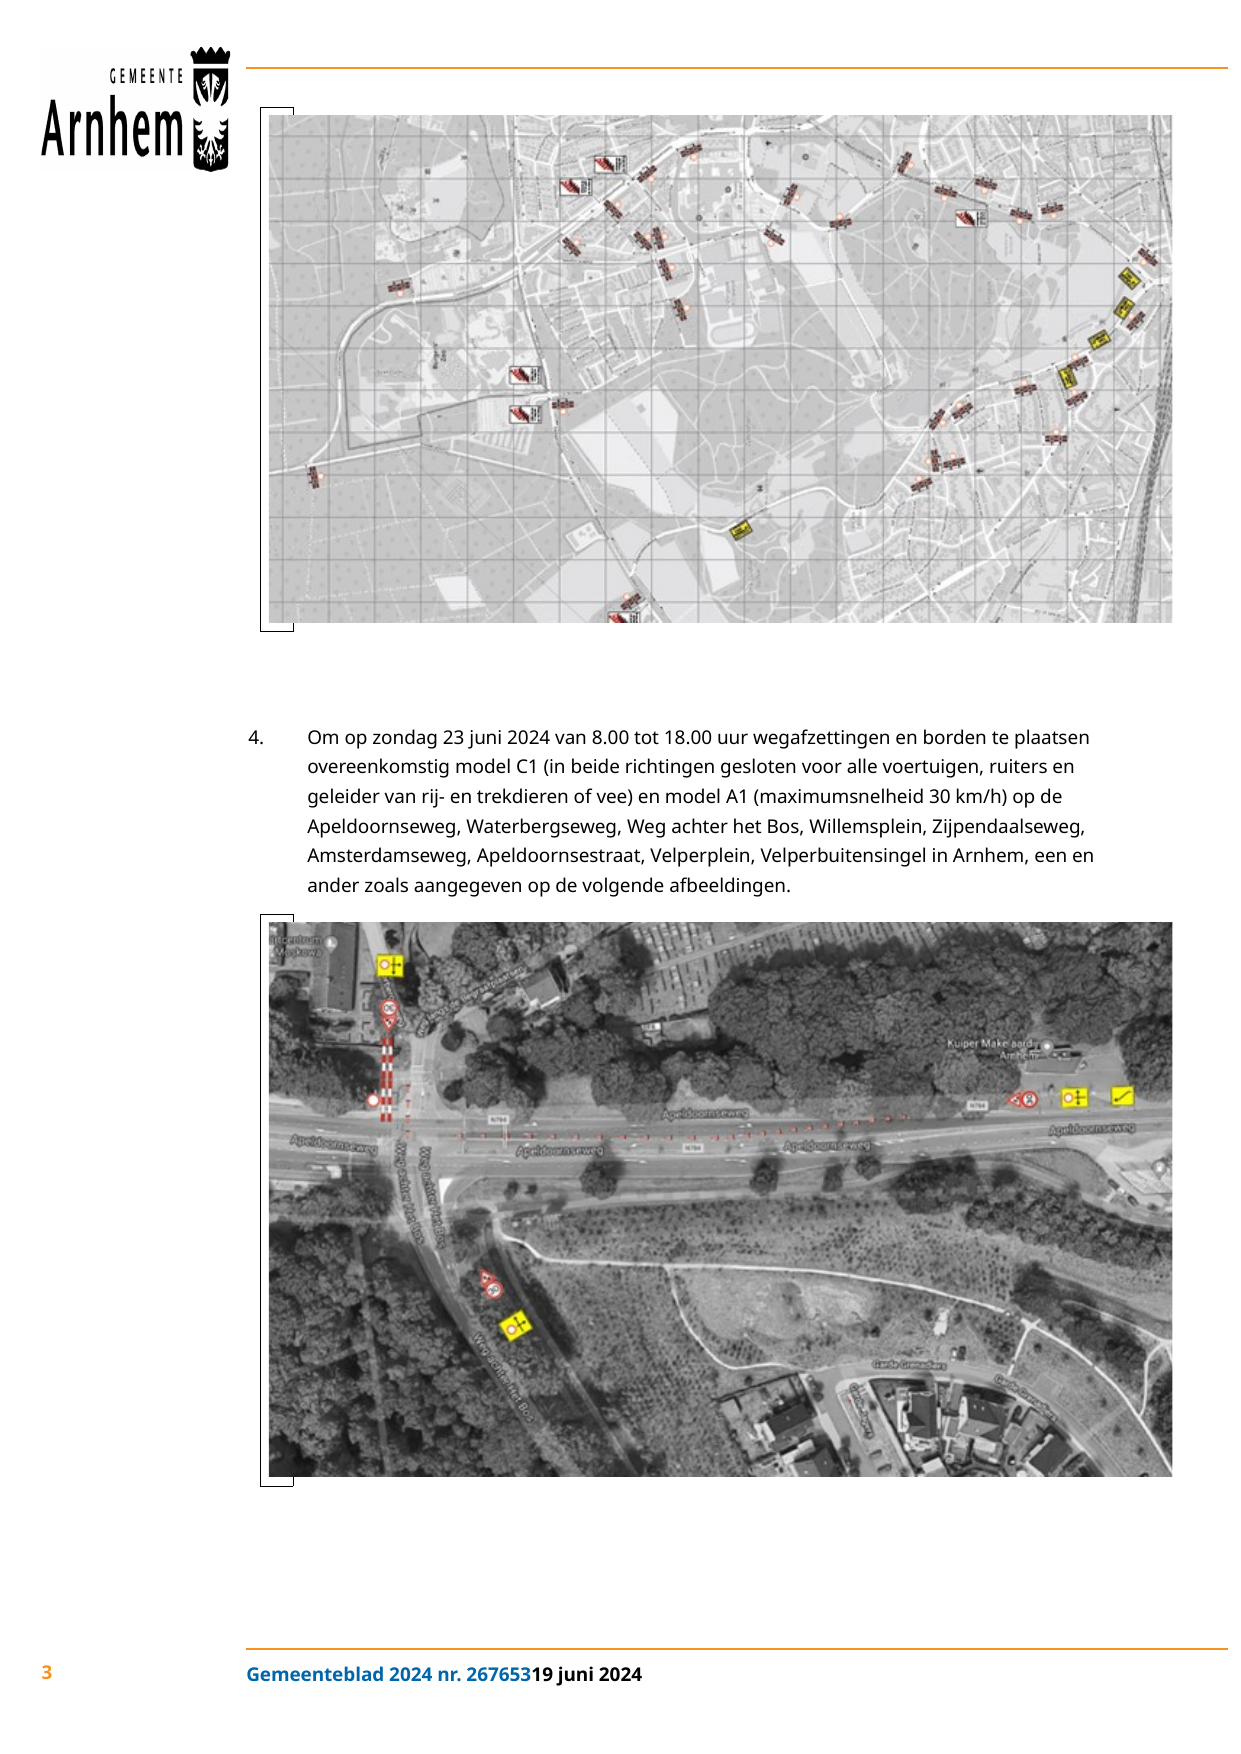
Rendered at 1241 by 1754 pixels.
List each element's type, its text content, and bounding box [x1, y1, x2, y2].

list Om op zondag 23 juni 2024 van 8.00 tot 18.00 uur wegafzettingen en borden te plaatsen overeenkomstig model C1 (in beide richtingen gesloten voor alle voertuigen, ruiters en geleider van rij- en trekdieren of vee) en model A1 (maximumsnelheid 30 km/h) op de Apeldoornseweg, Waterbergseweg, Weg achter het Bos, Willemsplein, Zijpendaalseweg, Amsterdamseweg, Apeldoornsestraat, Velperplein, Velperbuitensingel in Arnhem, een en ander zoals aangegeven op de volgende afbeeldingen. [248, 724, 1152, 898]
picture [268, 922, 1173, 1477]
picture [41, 47, 231, 172]
picture [268, 115, 1173, 623]
